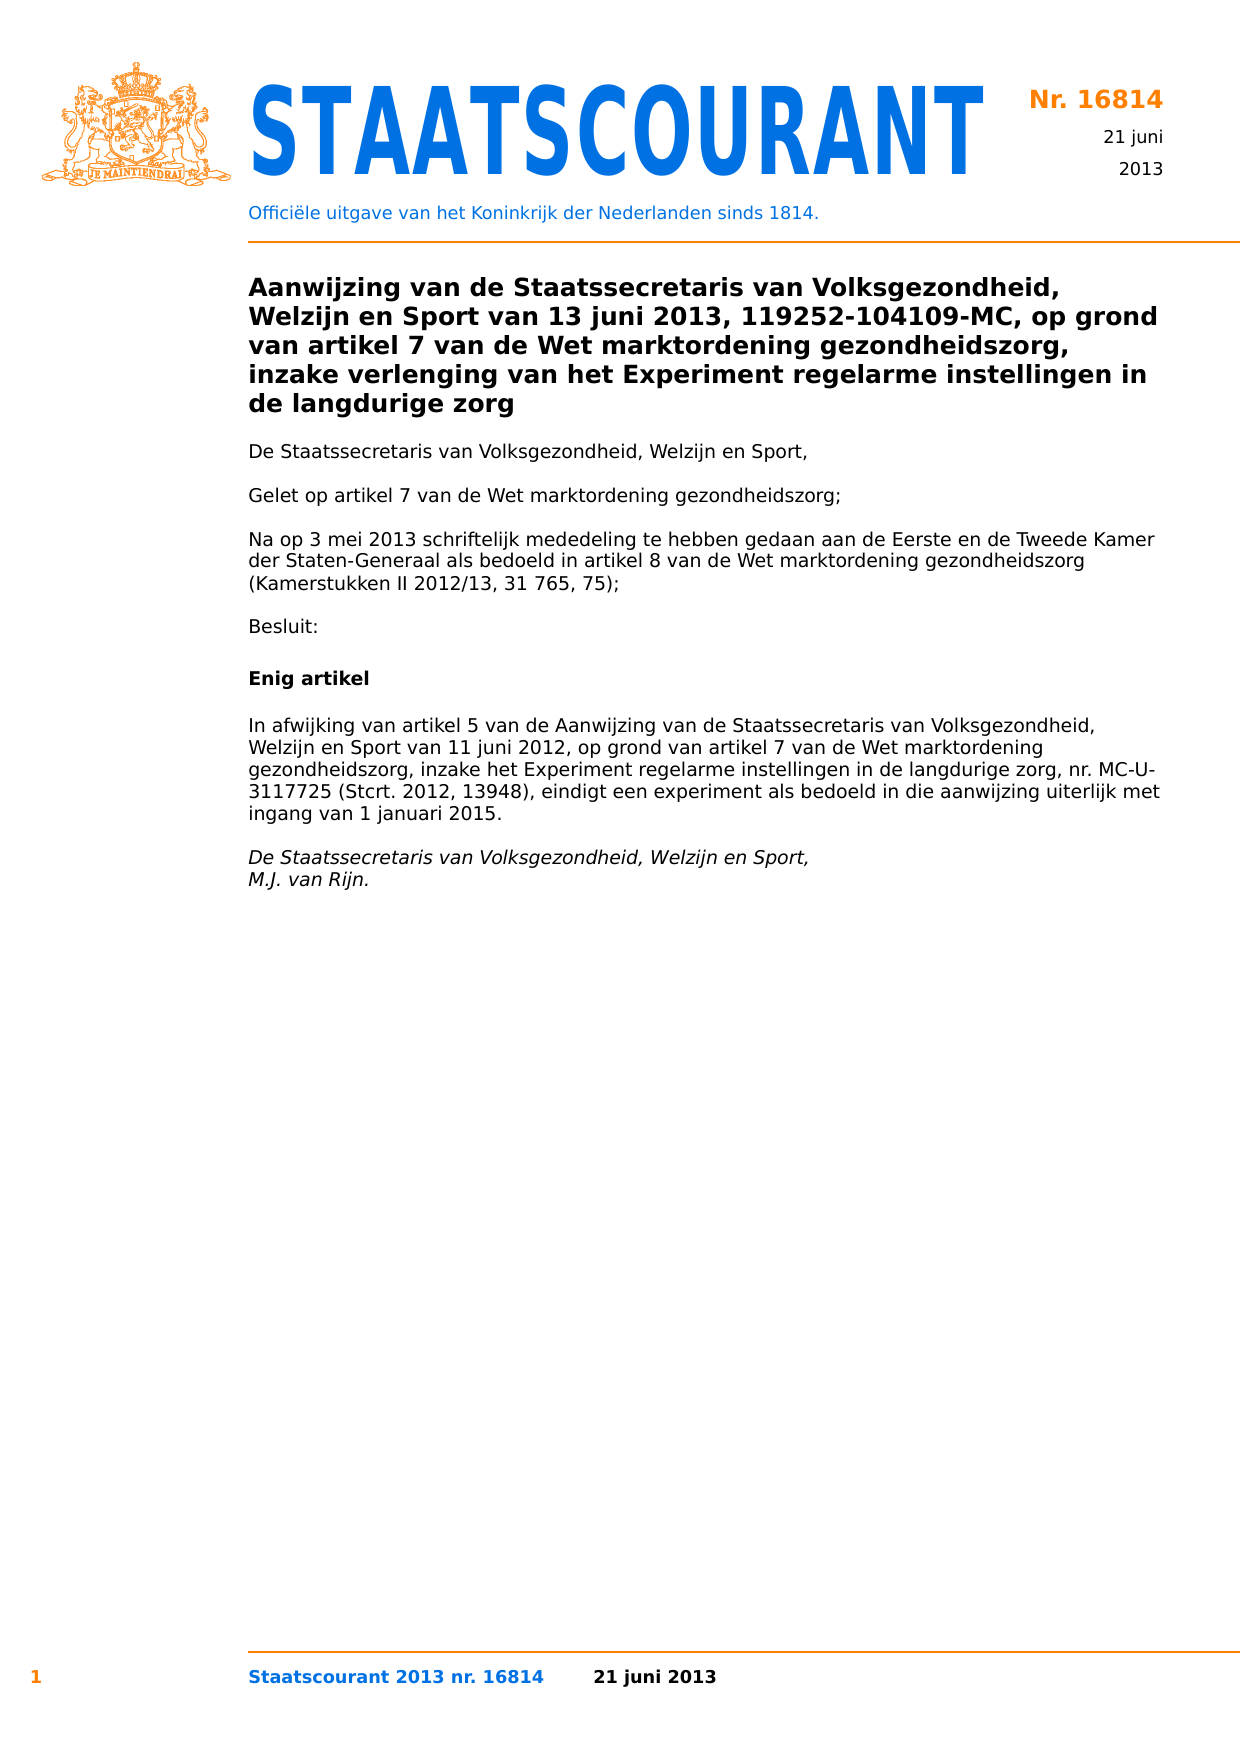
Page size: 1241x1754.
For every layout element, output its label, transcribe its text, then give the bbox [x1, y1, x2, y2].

text Na op 3 mei 2013 schriftelijk mededeling te hebben gedaan aan de Eerste en de Tweede Kamer der Staten-Generaal als bedoeld in artikel 8 van de Wet marktordening gezondheidszorg (Kamerstukken II 2012/13, 31 765, 75); [248, 528, 1163, 594]
picture [41, 62, 231, 186]
text De Staatssecretaris van Volksgezondheid, Welzijn en Sport, M.J. van Rijn. [248, 847, 1163, 891]
subtitle Enig artikel [248, 668, 1163, 690]
text Gelet op artikel 7 van de Wet marktordening gezondheidszorg; [248, 484, 1163, 507]
table_header [25, 62, 248, 241]
text In afwijking van artikel 5 van de Aanwijzing van de Staatssecretaris van Volksgezondheid, Welzijn en Sport van 11 juni 2012, op grond van artikel 7 van de Wet marktordening gezondheidszorg, inzake het Experiment regelarme instellingen in de langdurige zorg, nr. MC-U-3117725 (Stcrt. 2012, 13948), eindigt een experiment als bedoeld in die aanwijzing uiterlijk met ingang van 1 januari 2015. [248, 715, 1163, 825]
table_cell 21 juni [998, 121, 1240, 153]
subtitle Aanwijzing van de Staatssecretaris van Volksgezondheid, Welzijn en Sport van 13 juni 2013, 119252-104109-MC, op grond van artikel 7 van de Wet marktordening gezondheidszorg, inzake verlenging van het Experiment regelarme instellingen in de langdurige zorg [248, 273, 1163, 419]
text Besluit: [248, 616, 1163, 638]
table_cell Officiële uitgave van het Koninkrijk der Nederlanden sinds 1814. [248, 203, 1240, 241]
text De Staatssecretaris van Volksgezondheid, Welzijn en Sport, [248, 441, 1163, 463]
table_cell 2013 [998, 153, 1240, 203]
table_header STAATSCOURANT [248, 62, 998, 203]
table_header Nr. 16814 [998, 62, 1240, 121]
